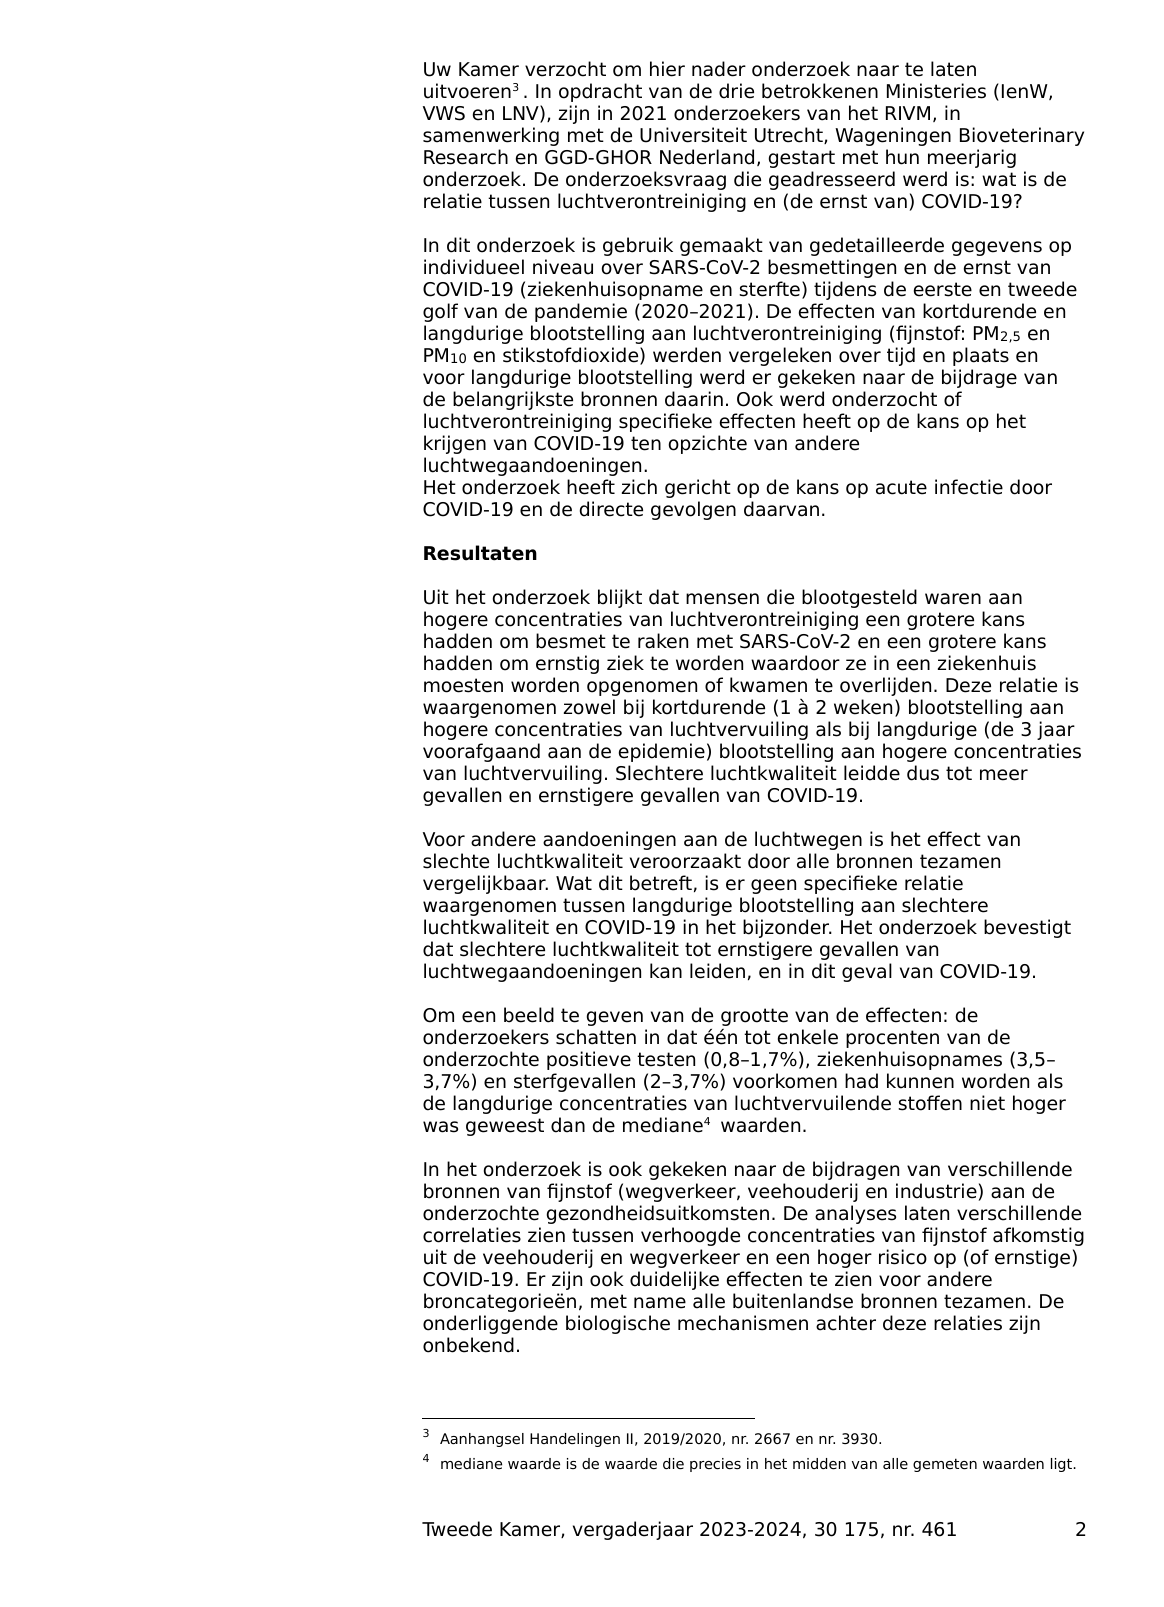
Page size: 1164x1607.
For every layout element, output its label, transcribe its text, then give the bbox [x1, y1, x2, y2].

text mediane waarde is de waarde die precies in het midden van alle gemeten waarden ligt. [422, 1452, 1087, 1474]
text In dit onderzoek is gebruik gemaakt van gedetailleerde gegevens op individueel niveau over SARS-CoV-2 besmettingen en de ernst van COVID-19 (ziekenhuisopname en sterfte) tijdens de eerste en tweede golf van de pandemie (2020–2021). De effecten van kortdurende en langdurige blootstelling aan luchtverontreiniging (fijnstof: PM2,5 en PM10 en stikstofdioxide) werden vergeleken over tijd en plaats en voor langdurige blootstelling werd er gekeken naar de bijdrage van de belangrijkste bronnen daarin. Ook werd onderzocht of luchtverontreiniging specifieke effecten heeft op de kans op het krijgen van COVID-19 ten opzichte van andere luchtwegaandoeningen. [422, 235, 1087, 477]
text Uw Kamer verzocht om hier nader onderzoek naar te laten uitvoeren. In opdracht van de drie betrokkenen Ministeries (IenW, VWS en LNV), zijn in 2021 onderzoekers van het RIVM, in samenwerking met de Universiteit Utrecht, Wageningen Bioveterinary Research en GGD-GHOR Nederland, gestart met hun meerjarig onderzoek. De onderzoeksvraag die geadresseerd werd is: wat is de relatie tussen luchtverontreiniging en (de ernst van) COVID-19? [422, 59, 1087, 213]
text Aanhangsel Handelingen II, 2019/2020, nr. 2667 en nr. 3930. [422, 1427, 1087, 1449]
text Uit het onderzoek blijkt dat mensen die blootgesteld waren aan hogere concentraties van luchtverontreiniging een grotere kans hadden om besmet te raken met SARS-CoV-2 en een grotere kans hadden om ernstig ziek te worden waardoor ze in een ziekenhuis moesten worden opgenomen of kwamen te overlijden. Deze relatie is waargenomen zowel bij kortdurende (1 à 2 weken) blootstelling aan hogere concentraties van luchtvervuiling als bij langdurige (de 3 jaar voorafgaand aan de epidemie) blootstelling aan hogere concentraties van luchtvervuiling. Slechtere luchtkwaliteit leidde dus tot meer gevallen en ernstigere gevallen van COVID-19. [422, 587, 1087, 807]
text In het onderzoek is ook gekeken naar de bijdragen van verschillende bronnen van fijnstof (wegverkeer, veehouderij en industrie) aan de onderzochte gezondheidsuitkomsten. De analyses laten verschillende correlaties zien tussen verhoogde concentraties van fijnstof afkomstig uit de veehouderij en wegverkeer en een hoger risico op (of ernstige) COVID-19. Er zijn ook duidelijke effecten te zien voor andere broncategorieën, met name alle buitenlandse bronnen tezamen. De onderliggende biologische mechanismen achter deze relaties zijn onbekend. [422, 1159, 1087, 1357]
text Om een beeld te geven van de grootte van de effecten: de onderzoekers schatten in dat één tot enkele procenten van de onderzochte positieve testen (0,8–1,7%), ziekenhuisopnames (3,5–3,7%) en sterfgevallen (2–3,7%) voorkomen had kunnen worden als de langdurige concentraties van luchtvervuilende stoffen niet hoger was geweest dan de mediane waarden. [422, 1005, 1087, 1137]
text Voor andere aandoeningen aan de luchtwegen is het effect van slechte luchtkwaliteit veroorzaakt door alle bronnen tezamen vergelijkbaar. Wat dit betreft, is er geen specifieke relatie waargenomen tussen langdurige blootstelling aan slechtere luchtkwaliteit en COVID-19 in het bijzonder. Het onderzoek bevestigt dat slechtere luchtkwaliteit tot ernstigere gevallen van luchtwegaandoeningen kan leiden, en in dit geval van COVID-19. [422, 829, 1087, 983]
text Het onderzoek heeft zich gericht op de kans op acute infectie door COVID-19 en de directe gevolgen daarvan. [422, 477, 1087, 521]
subtitle Resultaten [422, 543, 1087, 565]
